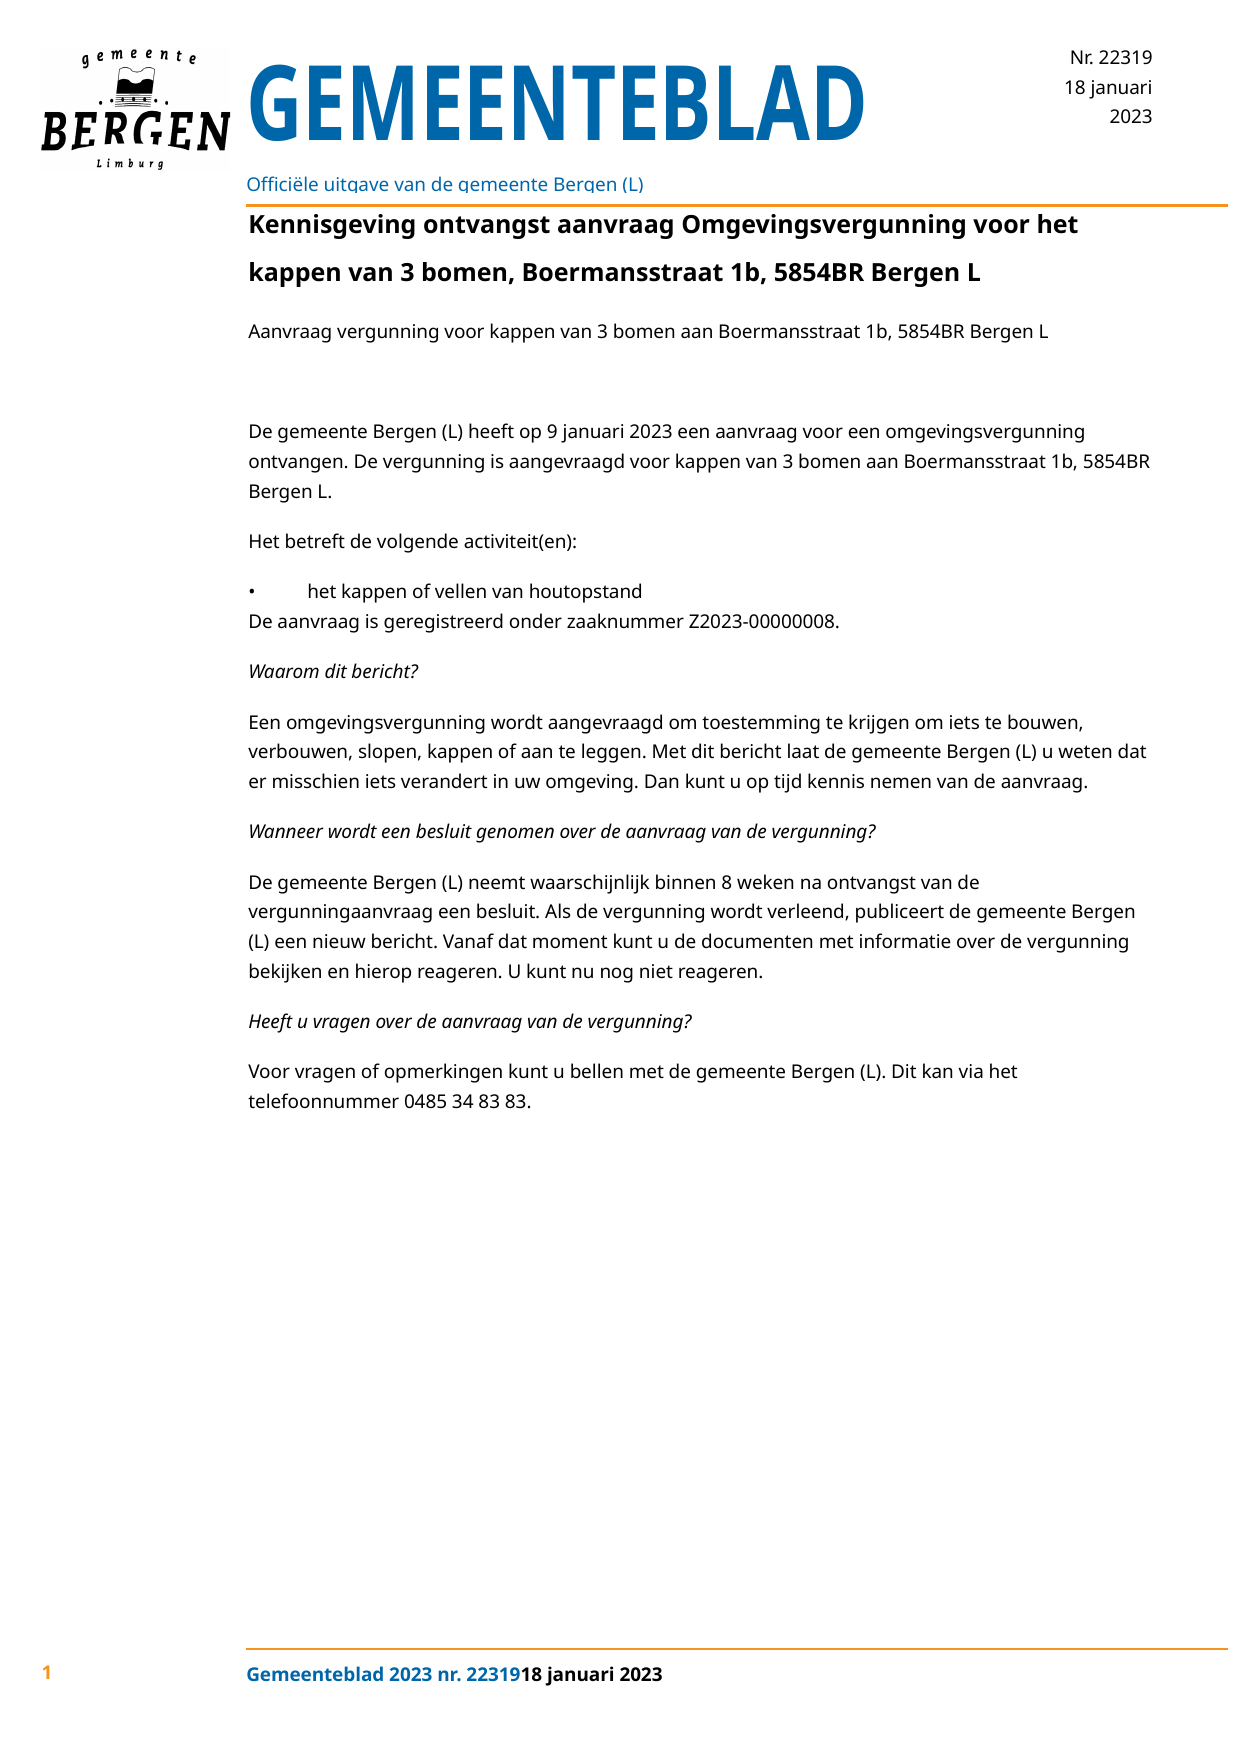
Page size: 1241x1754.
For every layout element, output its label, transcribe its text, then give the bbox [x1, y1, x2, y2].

list het kappen of vellen van houtopstand [248, 579, 1152, 604]
text De gemeente Bergen (L) heeft op 9 januari 2023 een aanvraag voor een omgevingsvergunning ontvangen. De vergunning is aangevraagd voor kappen van 3 bomen aan Boermansstraat 1b, 5854BR Bergen L. [248, 419, 1152, 504]
text Het betreft de volgende activiteit(en): [248, 528, 1152, 554]
text De gemeente Bergen (L) neemt waarschijnlijk binnen 8 weken na ontvangst van de vergunningaanvraag een besluit. Als de vergunning wordt verleend, publiceert de gemeente Bergen (L) een nieuw bericht. Vanaf dat moment kunt u de documenten met informatie over de vergunning bekijken en hierop reageren. U kunt nu nog niet reageren. [248, 869, 1152, 984]
text Een omgevingsvergunning wordt aangevraagd om toestemming te krijgen om iets te bouwen, verbouwen, slopen, kappen of aan te leggen. Met dit bericht laat de gemeente Bergen (L) u weten dat er misschien iets verandert in uw omgeving. Dan kunt u op tijd kennis nemen van de aanvraag. [248, 709, 1152, 794]
text Voor vragen of opmerkingen kunt u bellen met de gemeente Bergen (L). Dit kan via het telefoonnummer 0485 34 83 83. [248, 1059, 1152, 1114]
text Kennisgeving ontvangst aanvraag Omgevingsvergunning voor het kappen van 3 bomen, Boermansstraat 1b, 5854BR Bergen L [248, 207, 1152, 288]
text Wanneer wordt een besluit genomen over de aanvraag van de vergunning? [248, 819, 1152, 844]
text De aanvraag is geregistreerd onder zaaknummer Z2023-00000008. [248, 608, 1152, 634]
picture [41, 47, 231, 172]
text Aanvraag vergunning voor kappen van 3 bomen aan Boermansstraat 1b, 5854BR Bergen L [248, 318, 1152, 344]
text Waarom dit bericht? [248, 659, 1152, 684]
text Heeft u vragen over de aanvraag van de vergunning? [248, 1008, 1152, 1034]
